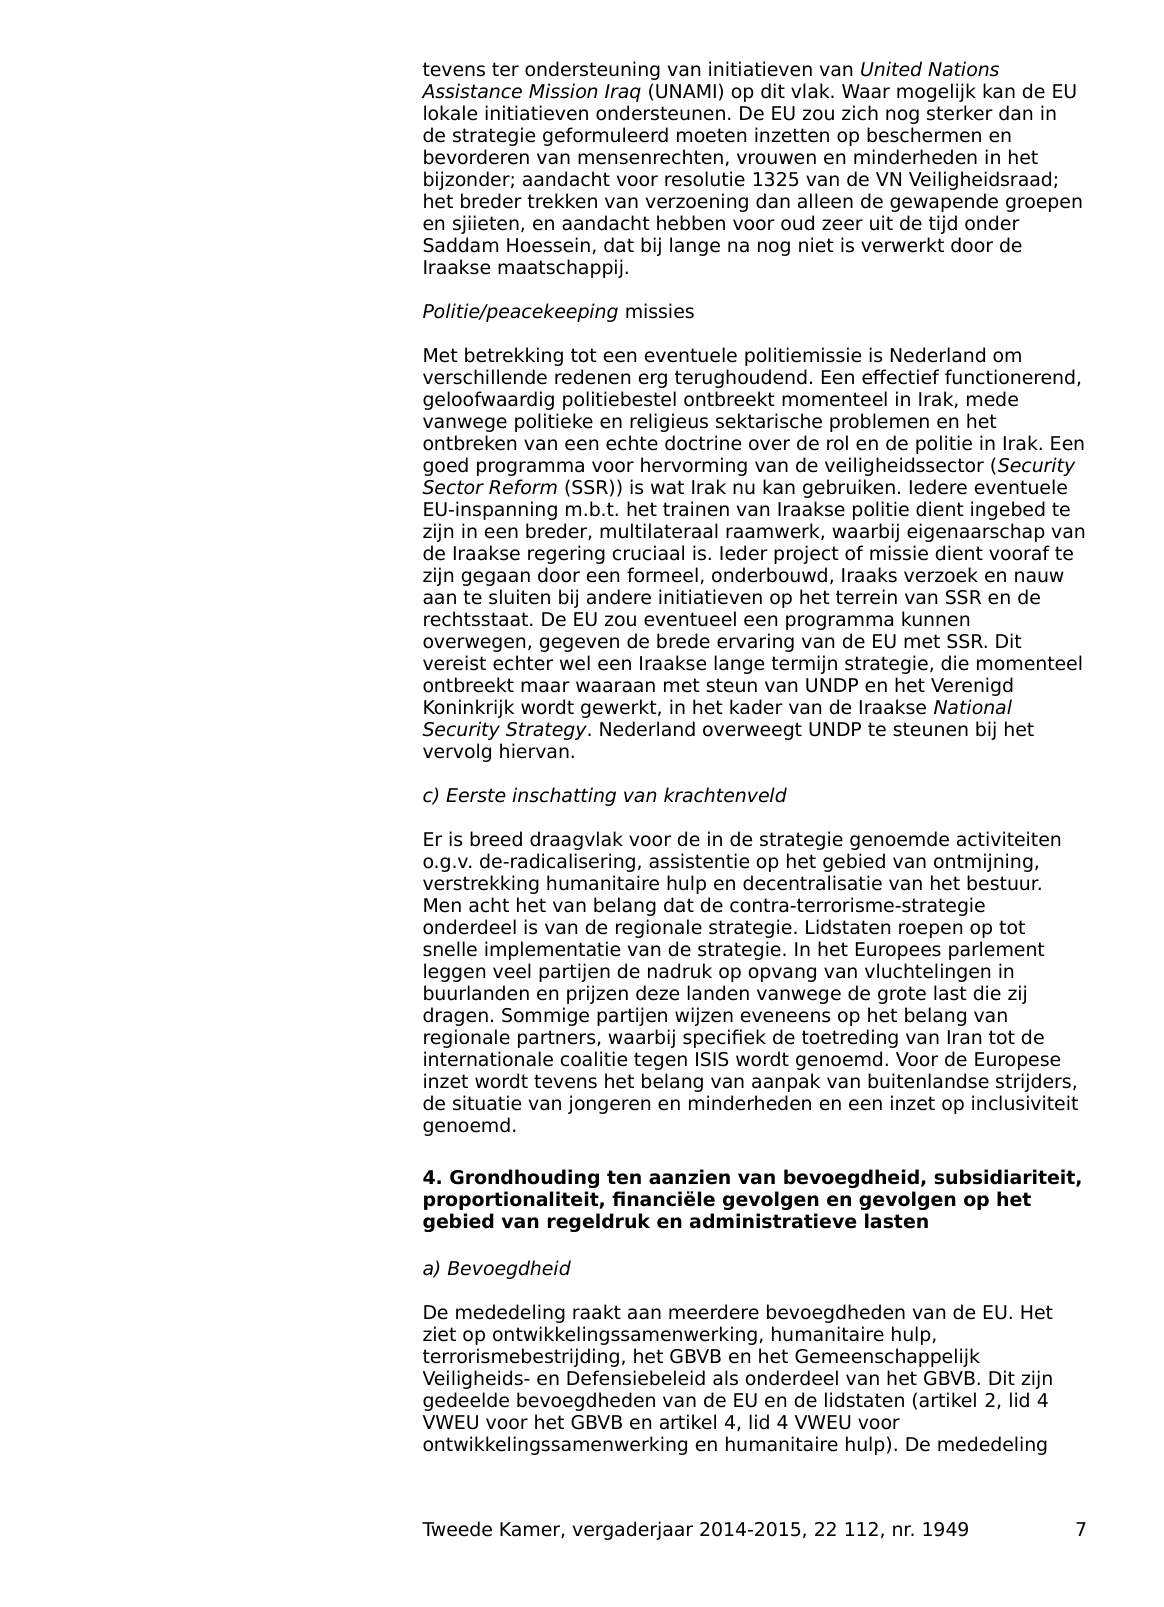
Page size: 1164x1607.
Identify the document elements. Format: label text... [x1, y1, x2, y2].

text De mededeling raakt aan meerdere bevoegdheden van de EU. Het ziet op ontwikkelingssamenwerking, humanitaire hulp, terrorismebestrijding, het GBVB en het Gemeenschappelijk Veiligheids- en Defensiebeleid als onderdeel van het GBVB. Dit zijn gedeelde bevoegdheden van de EU en de lidstaten (artikel 2, lid 4 VWEU voor het GBVB en artikel 4, lid 4 VWEU voor ontwikkelingssamenwerking en humanitaire hulp). De mededeling [422, 1302, 1087, 1456]
text Er is breed draagvlak voor de in de strategie genoemde activiteiten o.g.v. de-radicalisering, assistentie op het gebied van ontmijning, verstrekking humanitaire hulp en decentralisatie van het bestuur. Men acht het van belang dat de contra-terrorisme-strategie onderdeel is van de regionale strategie. Lidstaten roepen op tot snelle implementatie van de strategie. In het Europees parlement leggen veel partijen de nadruk op opvang van vluchtelingen in buurlanden en prijzen deze landen vanwege de grote last die zij dragen. Sommige partijen wijzen eveneens op het belang van regionale partners, waarbij specifiek de toetreding van Iran tot de internationale coalitie tegen ISIS wordt genoemd. Voor de Europese inzet wordt tevens het belang van aanpak van buitenlandse strijders, de situatie van jongeren en minderheden en een inzet op inclusiviteit genoemd. [422, 829, 1087, 1137]
text tevens ter ondersteuning van initiatieven van United Nations Assistance Mission Iraq (UNAMI) op dit vlak. Waar mogelijk kan de EU lokale initiatieven ondersteunen. De EU zou zich nog sterker dan in de strategie geformuleerd moeten inzetten op beschermen en bevorderen van mensenrechten, vrouwen en minderheden in het bijzonder; aandacht voor resolutie 1325 van de VN Veiligheidsraad; het breder trekken van verzoening dan alleen de gewapende groepen en sjiieten, en aandacht hebben voor oud zeer uit de tijd onder Saddam Hoessein, dat bij lange na nog niet is verwerkt door de Iraakse maatschappij. [422, 59, 1087, 279]
subtitle Politie/peacekeeping missies [422, 301, 1087, 323]
text Met betrekking tot een eventuele politiemissie is Nederland om verschillende redenen erg terughoudend. Een effectief functionerend, geloofwaardig politiebestel ontbreekt momenteel in Irak, mede vanwege politieke en religieus sektarische problemen en het ontbreken van een echte doctrine over de rol en de politie in Irak. Een goed programma voor hervorming van de veiligheidssector (Security Sector Reform (SSR)) is wat Irak nu kan gebruiken. Iedere eventuele EU-inspanning m.b.t. het trainen van Iraakse politie dient ingebed te zijn in een breder, multilateraal raamwerk, waarbij eigenaarschap van de Iraakse regering cruciaal is. Ieder project of missie dient vooraf te zijn gegaan door een formeel, onderbouwd, Iraaks verzoek en nauw aan te sluiten bij andere initiatieven op het terrein van SSR en de rechtsstaat. De EU zou eventueel een programma kunnen overwegen, gegeven de brede ervaring van de EU met SSR. Dit vereist echter wel een Iraakse lange termijn strategie, die momenteel ontbreekt maar waaraan met steun van UNDP en het Verenigd Koninkrijk wordt gewerkt, in het kader van de Iraakse National Security Strategy. Nederland overweegt UNDP te steunen bij het vervolg hiervan. [422, 345, 1087, 763]
subtitle c) Eerste inschatting van krachtenveld [422, 785, 1087, 807]
subtitle 4. Grondhouding ten aanzien van bevoegdheid, subsidiariteit, proportionaliteit, financiële gevolgen en gevolgen op het gebied van regeldruk en administratieve lasten [422, 1167, 1087, 1233]
subtitle a) Bevoegdheid [422, 1258, 1087, 1280]
